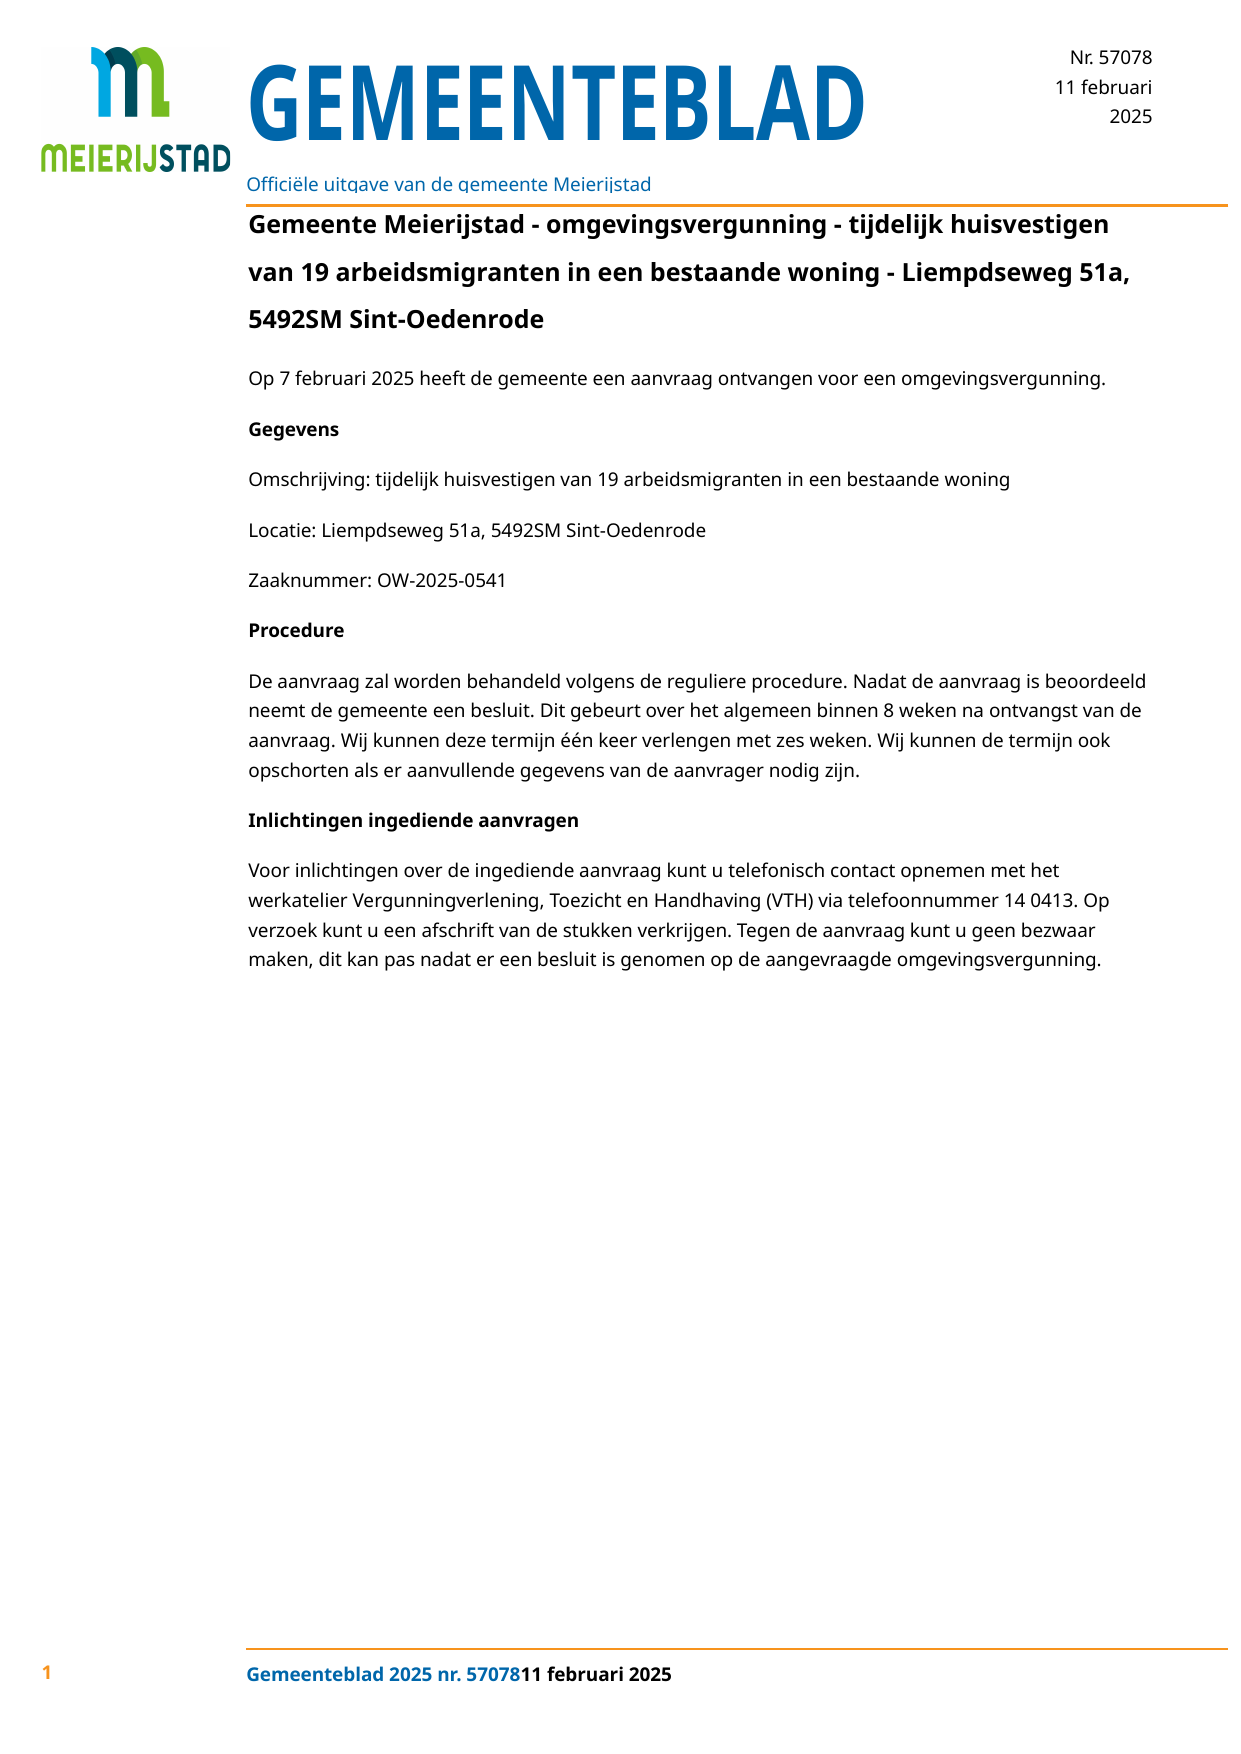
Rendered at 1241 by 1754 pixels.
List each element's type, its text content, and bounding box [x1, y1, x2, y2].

text Procedure [248, 618, 1152, 643]
text Voor inlichtingen over de ingediende aanvraag kunt u telefonisch contact opnemen met het werkatelier Vergunningverlening, Toezicht en Handhaving (VTH) via telefoonnummer 14 0413. Op verzoek kunt u een afschrift van de stukken verkrijgen. Tegen de aanvraag kunt u geen bezwaar maken, dit kan pas nadat er een besluit is genomen op de aangevraagde omgevingsvergunning. [248, 858, 1152, 972]
text Zaaknummer: OW-2025-0541 [248, 567, 1152, 593]
text Gemeente Meierijstad - omgevingsvergunning - tijdelijk huisvestigen van 19 arbeidsmigranten in een bestaande woning - Liempdseweg 51a, 5492SM Sint-Oedenrode [248, 207, 1152, 336]
text Op 7 februari 2025 heeft de gemeente een aanvraag ontvangen voor een omgevingsvergunning. [248, 366, 1152, 391]
text Locatie: Liempdseweg 51a, 5492SM Sint-Oedenrode [248, 517, 1152, 542]
text De aanvraag zal worden behandeld volgens de reguliere procedure. Nadat de aanvraag is beoordeeld neemt de gemeente een besluit. Dit gebeurt over het algemeen binnen 8 weken na ontvangst van de aanvraag. Wij kunnen deze termijn één keer verlengen met zes weken. Wij kunnen de termijn ook opschorten als er aanvullende gegevens van de aanvrager nodig zijn. [248, 668, 1152, 782]
text Gegevens [248, 416, 1152, 442]
text Inlichtingen ingediende aanvragen [248, 807, 1152, 833]
picture [41, 47, 231, 172]
text Omschrijving: tijdelijk huisvestigen van 19 arbeidsmigranten in een bestaande woning [248, 466, 1152, 492]
